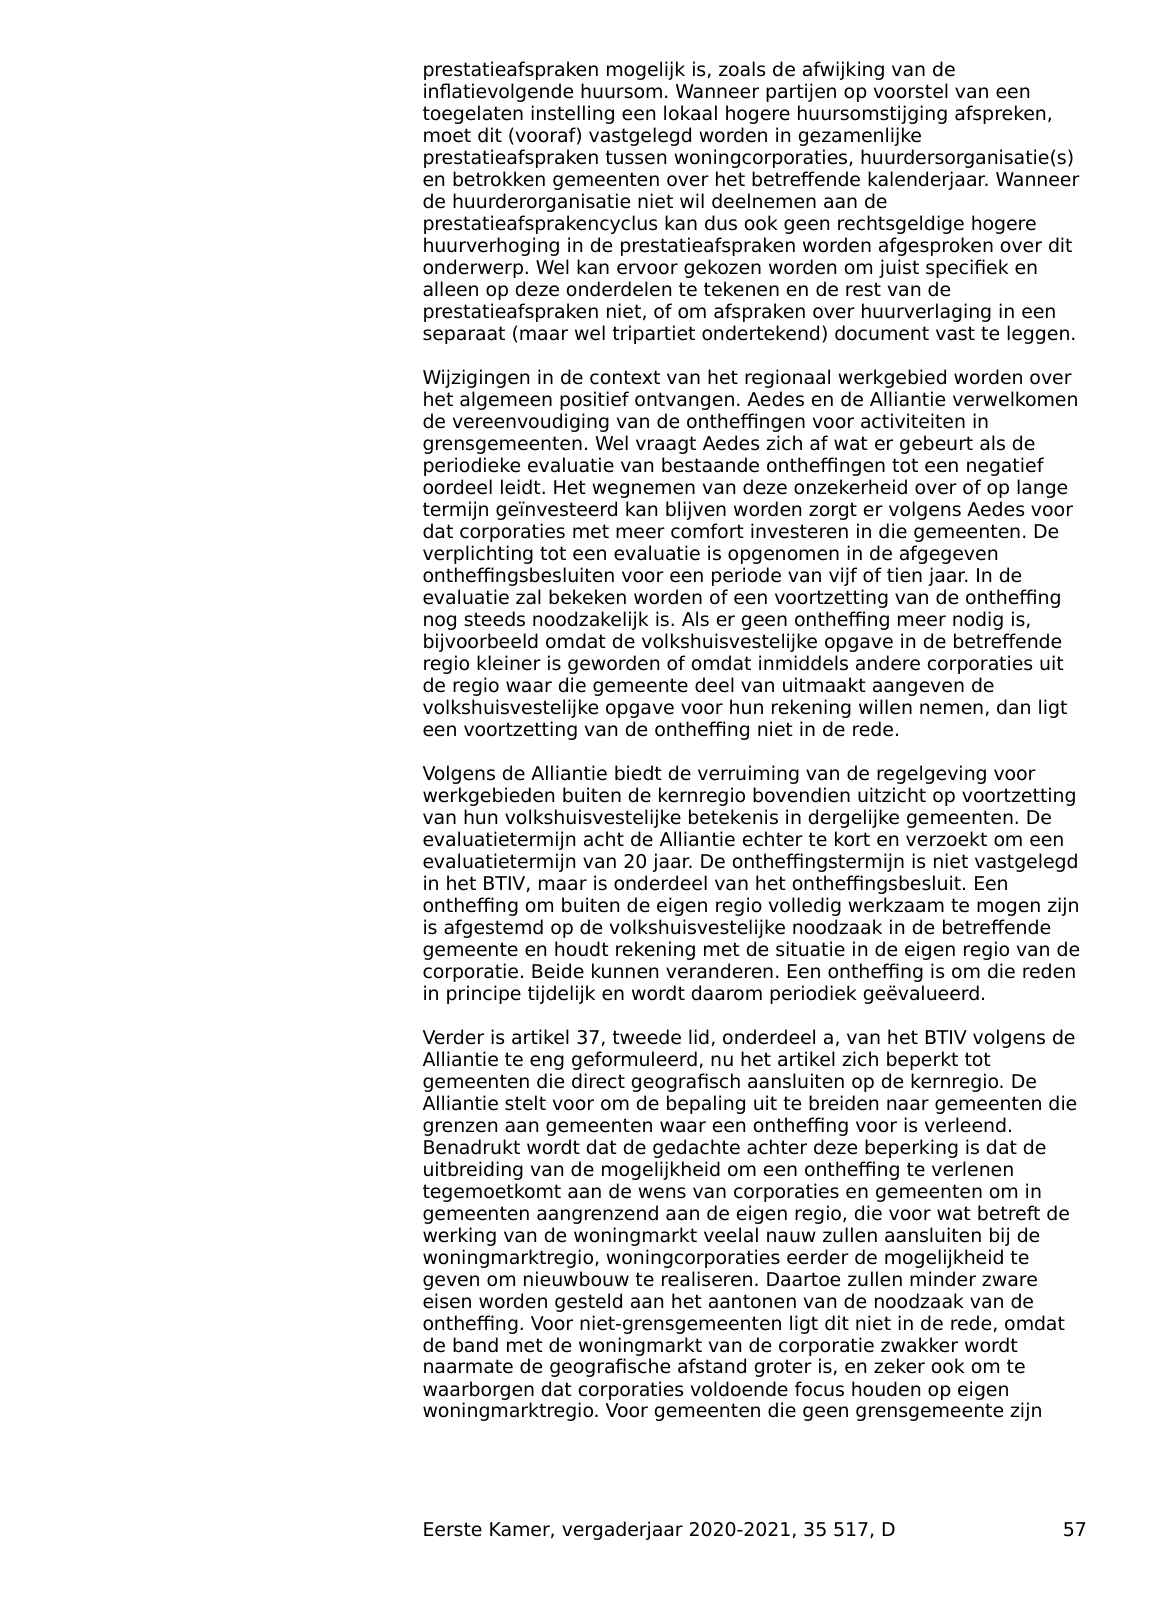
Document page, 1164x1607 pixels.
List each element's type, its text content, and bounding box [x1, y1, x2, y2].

text Volgens de Alliantie biedt de verruiming van de regelgeving voor werkgebieden buiten de kernregio bovendien uitzicht op voortzetting van hun volkshuisvestelijke betekenis in dergelijke gemeenten. De evaluatietermijn acht de Alliantie echter te kort en verzoekt om een evaluatietermijn van 20 jaar. De ontheffingstermijn is niet vastgelegd in het BTIV, maar is onderdeel van het ontheffingsbesluit. Een ontheffing om buiten de eigen regio volledig werkzaam te mogen zijn is afgestemd op de volkshuisvestelijke noodzaak in de betreffende gemeente en houdt rekening met de situatie in de eigen regio van de corporatie. Beide kunnen veranderen. Een ontheffing is om die reden in principe tijdelijk en wordt daarom periodiek geëvalueerd. [422, 763, 1087, 1004]
text Verder is artikel 37, tweede lid, onderdeel a, van het BTIV volgens de Alliantie te eng geformuleerd, nu het artikel zich beperkt tot gemeenten die direct geografisch aansluiten op de kernregio. De Alliantie stelt voor om de bepaling uit te breiden naar gemeenten die grenzen aan gemeenten waar een ontheffing voor is verleend. Benadrukt wordt dat de gedachte achter deze beperking is dat de uitbreiding van de mogelijkheid om een ontheffing te verlenen tegemoetkomt aan de wens van corporaties en gemeenten om in gemeenten aangrenzend aan de eigen regio, die voor wat betreft de werking van de woningmarkt veelal nauw zullen aansluiten bij de woningmarktregio, woningcorporaties eerder de mogelijkheid te geven om nieuwbouw te realiseren. Daartoe zullen minder zware eisen worden gesteld aan het aantonen van de noodzaak van de ontheffing. Voor niet-grensgemeenten ligt dit niet in de rede, omdat de band met de woningmarkt van de corporatie zwakker wordt naarmate de geografische afstand groter is, en zeker ook om te waarborgen dat corporaties voldoende focus houden op eigen woningmarktregio. Voor gemeenten die geen grensgemeente zijn [422, 1027, 1087, 1422]
text prestatieafspraken mogelijk is, zoals de afwijking van de inflatievolgende huursom. Wanneer partijen op voorstel van een toegelaten instelling een lokaal hogere huursomstijging afspreken, moet dit (vooraf) vastgelegd worden in gezamenlijke prestatieafspraken tussen woningcorporaties, huurdersorganisatie(s) en betrokken gemeenten over het betreffende kalenderjaar. Wanneer de huurderorganisatie niet wil deelnemen aan de prestatieafsprakencyclus kan dus ook geen rechtsgeldige hogere huurverhoging in de prestatieafspraken worden afgesproken over dit onderwerp. Wel kan ervoor gekozen worden om juist specifiek en alleen op deze onderdelen te tekenen en de rest van de prestatieafspraken niet, of om afspraken over huurverlaging in een separaat (maar wel tripartiet ondertekend) document vast te leggen. [422, 59, 1087, 345]
text Wijzigingen in de context van het regionaal werkgebied worden over het algemeen positief ontvangen. Aedes en de Alliantie verwelkomen de vereenvoudiging van de ontheffingen voor activiteiten in grensgemeenten. Wel vraagt Aedes zich af wat er gebeurt als de periodieke evaluatie van bestaande ontheffingen tot een negatief oordeel leidt. Het wegnemen van deze onzekerheid over of op lange termijn geïnvesteerd kan blijven worden zorgt er volgens Aedes voor dat corporaties met meer comfort investeren in die gemeenten. De verplichting tot een evaluatie is opgenomen in de afgegeven ontheffingsbesluiten voor een periode van vijf of tien jaar. In de evaluatie zal bekeken worden of een voortzetting van de ontheffing nog steeds noodzakelijk is. Als er geen ontheffing meer nodig is, bijvoorbeeld omdat de volkshuisvestelijke opgave in de betreffende regio kleiner is geworden of omdat inmiddels andere corporaties uit de regio waar die gemeente deel van uitmaakt aangeven de volkshuisvestelijke opgave voor hun rekening willen nemen, dan ligt een voortzetting van de ontheffing niet in de rede. [422, 367, 1087, 741]
